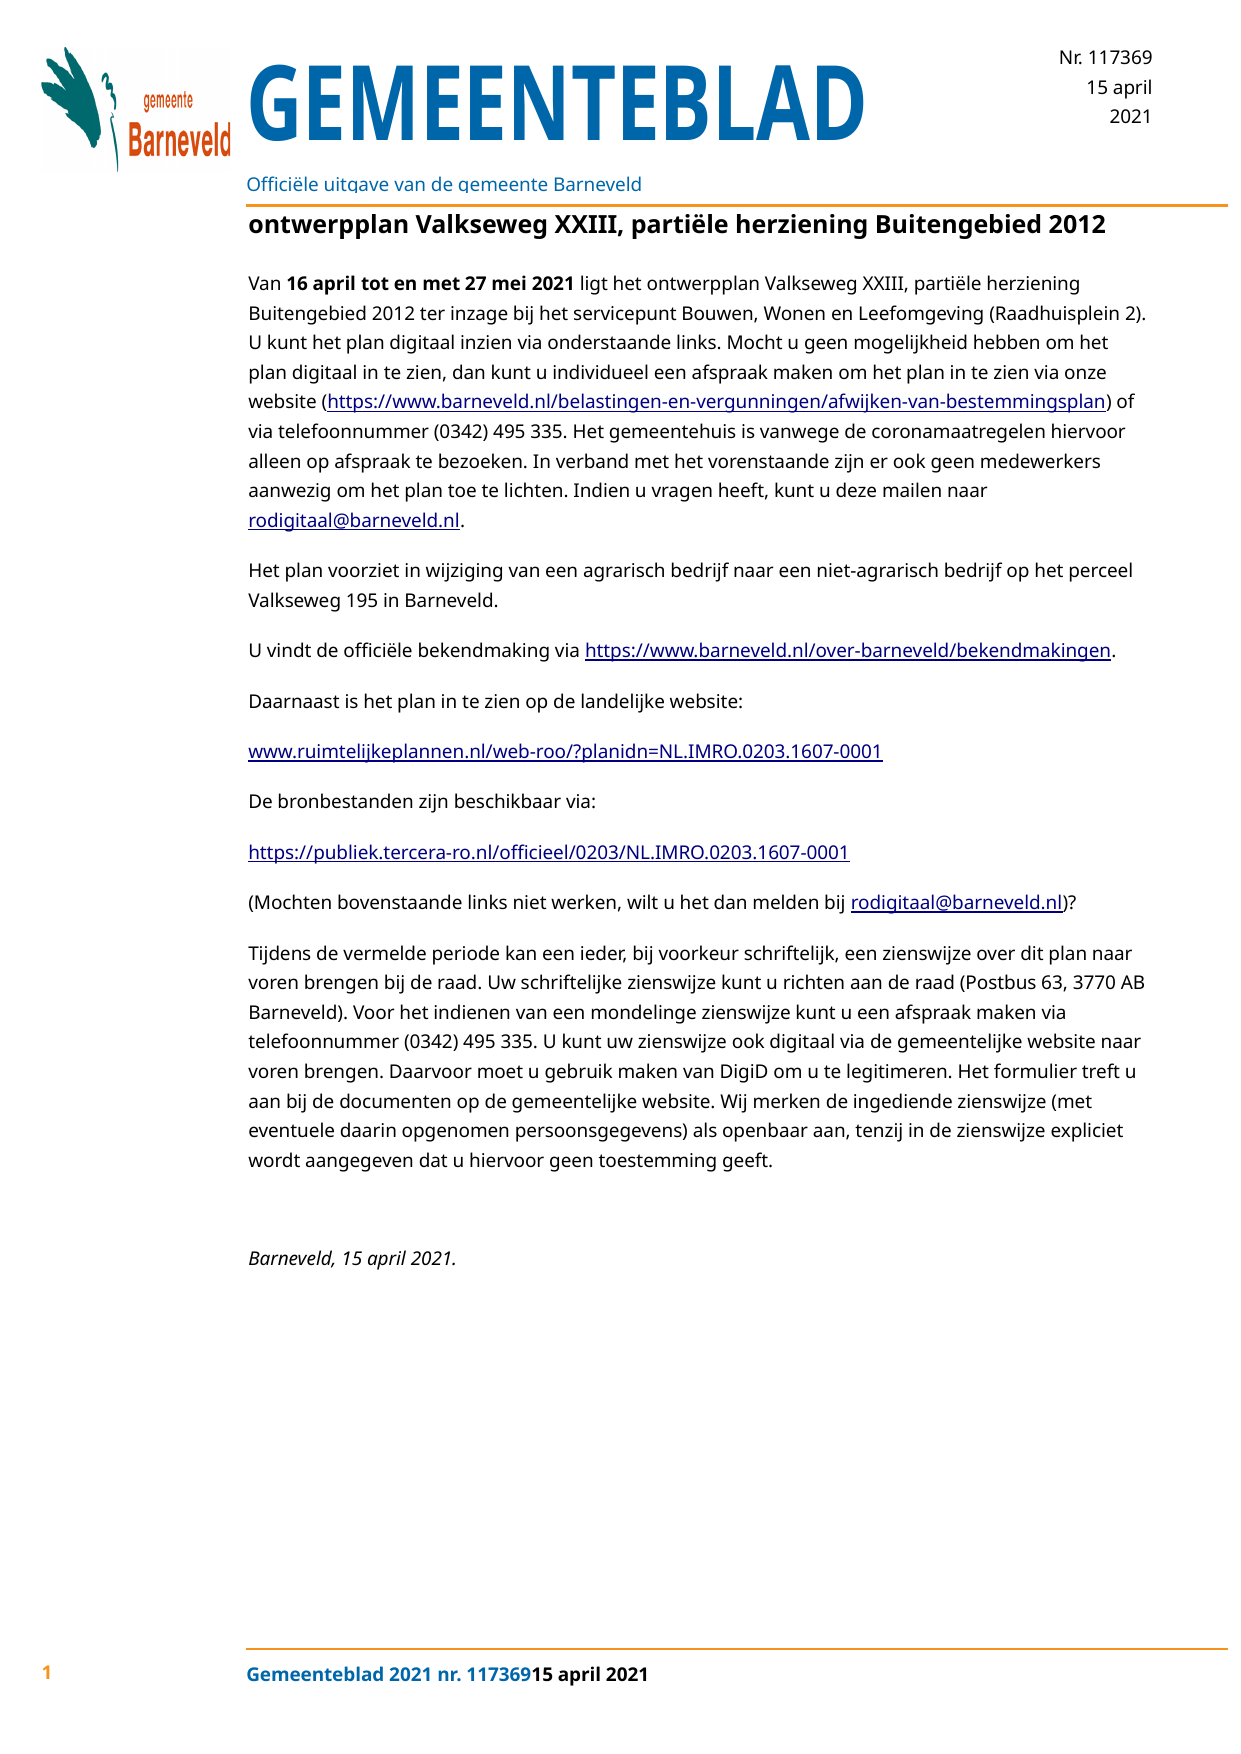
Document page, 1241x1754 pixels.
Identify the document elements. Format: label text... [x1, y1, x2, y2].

text Daarnaast is het plan in te zien op de landelijke website: [248, 688, 1152, 713]
text De bronbestanden zijn beschikbaar via: [248, 789, 1152, 814]
text Tijdens de vermelde periode kan een ieder, bij voorkeur schriftelijk, een zienswijze over dit plan naar voren brengen bij de raad. Uw schriftelijke zienswijze kunt u richten aan de raad (Postbus 63, 3770 AB Barneveld). Voor het indienen van een mondelinge zienswijze kunt u een afspraak maken via telefoonnummer (0342) 495 335. U kunt uw zienswijze ook digitaal via de gemeentelijke website naar voren brengen. Daarvoor moet u gebruik maken van DigiD om u te legitimeren. Het formulier treft u aan bij de documenten op de gemeentelijke website. Wij merken de ingediende zienswijze (met eventuele daarin opgenomen persoonsgegevens) als openbaar aan, tenzij in de zienswijze expliciet wordt aangegeven dat u hiervoor geen toestemming geeft. [248, 940, 1152, 1173]
text Van 16 april tot en met 27 mei 2021 ligt het ontwerpplan Valkseweg XXIII, partiële herziening Buitengebied 2012 ter inzage bij het servicepunt Bouwen, Wonen en Leefomgeving (Raadhuisplein 2). U kunt het plan digitaal inzien via onderstaande links. Mocht u geen mogelijkheid hebben om het plan digitaal in te zien, dan kunt u individueel een afspraak maken om het plan in te zien via onze website (https://www.barneveld.nl/belastingen-en-vergunningen/afwijken-van-bestemmingsplan) of via telefoonnummer (0342) 495 335. Het gemeentehuis is vanwege de coronamaatregelen hiervoor alleen op afspraak te bezoeken. In verband met het vorenstaande zijn er ook geen medewerkers aanwezig om het plan toe te lichten. Indien u vragen heeft, kunt u deze mailen naar rodigitaal@barneveld.nl. [248, 270, 1152, 533]
picture [41, 47, 231, 172]
text https://publiek.tercera-ro.nl/officieel/0203/NL.IMRO.0203.1607-0001 [248, 839, 1152, 865]
text Het plan voorziet in wijziging van een agrarisch bedrijf naar een niet-agrarisch bedrijf op het perceel Valkseweg 195 in Barneveld. [248, 557, 1152, 613]
text U vindt de officiële bekendmaking via https://www.barneveld.nl/over-barneveld/bekendmakingen. [248, 637, 1152, 663]
text ontwerpplan Valkseweg XXIII, partiële herziening Buitengebied 2012 [248, 207, 1152, 241]
text (Mochten bovenstaande links niet werken, wilt u het dan melden bij rodigitaal@barneveld.nl)? [248, 889, 1152, 915]
text www.ruimtelijkeplannen.nl/web-roo/?planidn=NL.IMRO.0203.1607-0001 [248, 738, 1152, 764]
text Barneveld, 15 april 2021. [248, 1245, 1152, 1271]
